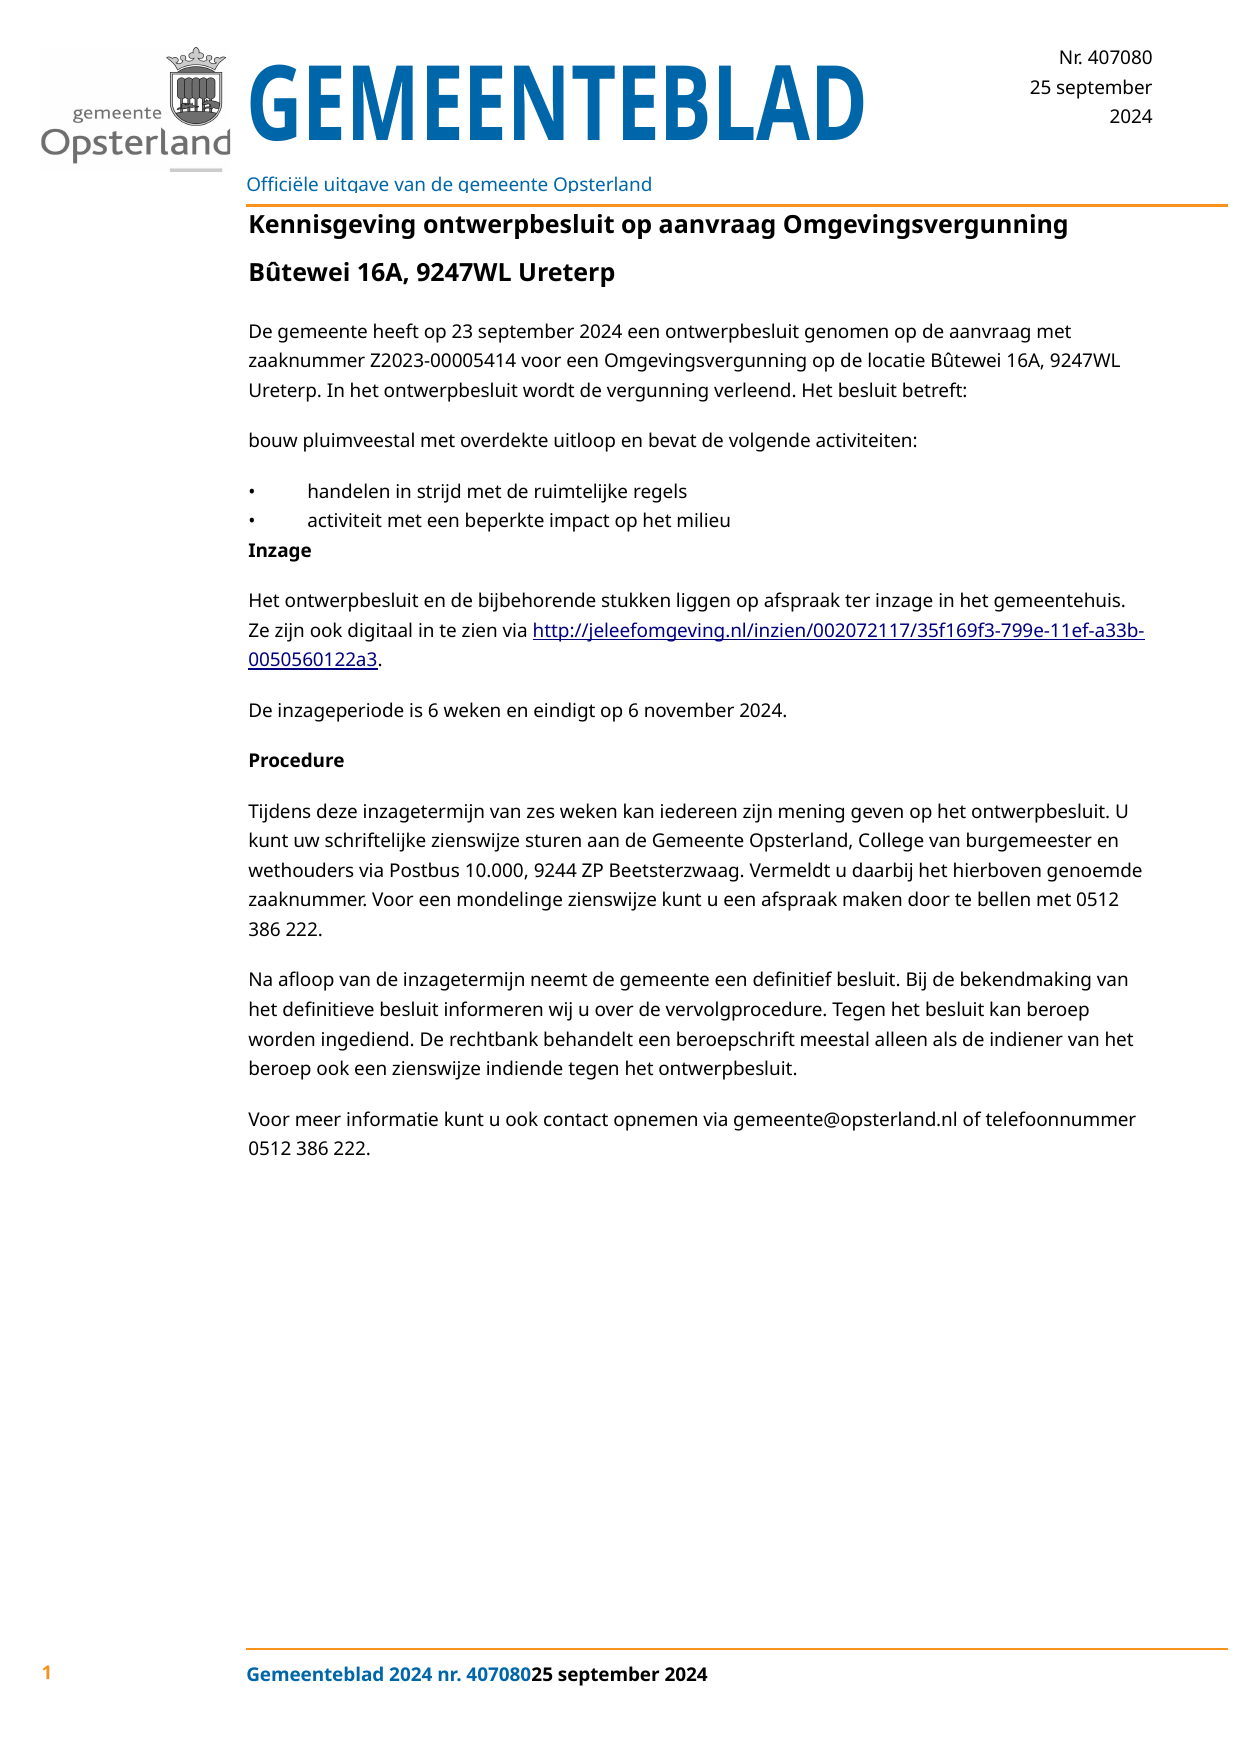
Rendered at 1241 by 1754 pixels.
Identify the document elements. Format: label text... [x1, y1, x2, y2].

text bouw pluimveestal met overdekte uitloop en bevat de volgende activiteiten: [248, 427, 1152, 453]
text Procedure [248, 747, 1152, 773]
list handelen in strijd met de ruimtelijke regels [248, 478, 1152, 504]
picture [41, 47, 231, 172]
text Kennisgeving ontwerpbesluit op aanvraag Omgevingsvergunning Bûtewei 16A, 9247WL Ureterp [248, 207, 1152, 288]
text Na afloop van de inzagetermijn neemt de gemeente een definitief besluit. Bij de bekendmaking van het definitieve besluit informeren wij u over de vervolgprocedure. Tegen het besluit kan beroep worden ingediend. De rechtbank behandelt een beroepschrift meestal alleen als de indiener van het beroep ook een zienswijze indiende tegen het ontwerpbesluit. [248, 967, 1152, 1081]
text Inzage [248, 537, 1152, 563]
text Het ontwerpbesluit en de bijbehorende stukken liggen op afspraak ter inzage in het gemeentehuis. Ze zijn ook digitaal in te zien via http://jeleefomgeving.nl/inzien/002072117/35f169f3-799e-11ef-a33b-0050560122a3. [248, 587, 1152, 672]
text De gemeente heeft op 23 september 2024 een ontwerpbesluit genomen op de aanvraag met zaaknummer Z2023-00005414 voor een Omgevingsvergunning op de locatie Bûtewei 16A, 9247WL Ureterp. In het ontwerpbesluit wordt de vergunning verleend. Het besluit betreft: [248, 318, 1152, 403]
text Tijdens deze inzagetermijn van zes weken kan iedereen zijn mening geven op het ontwerpbesluit. U kunt uw schriftelijke zienswijze sturen aan de Gemeente Opsterland, College van burgemeester en wethouders via Postbus 10.000, 9244 ZP Beetsterzwaag. Vermeldt u daarbij het hierboven genoemde zaaknummer. Voor een mondelinge zienswijze kunt u een afspraak maken door te bellen met 0512 386 222. [248, 798, 1152, 942]
text Voor meer informatie kunt u ook contact opnemen via gemeente@opsterland.nl of telefoonnummer 0512 386 222. [248, 1106, 1152, 1161]
list activiteit met een beperkte impact op het milieu [248, 507, 1152, 533]
text De inzageperiode is 6 weken en eindigt op 6 november 2024. [248, 697, 1152, 723]
